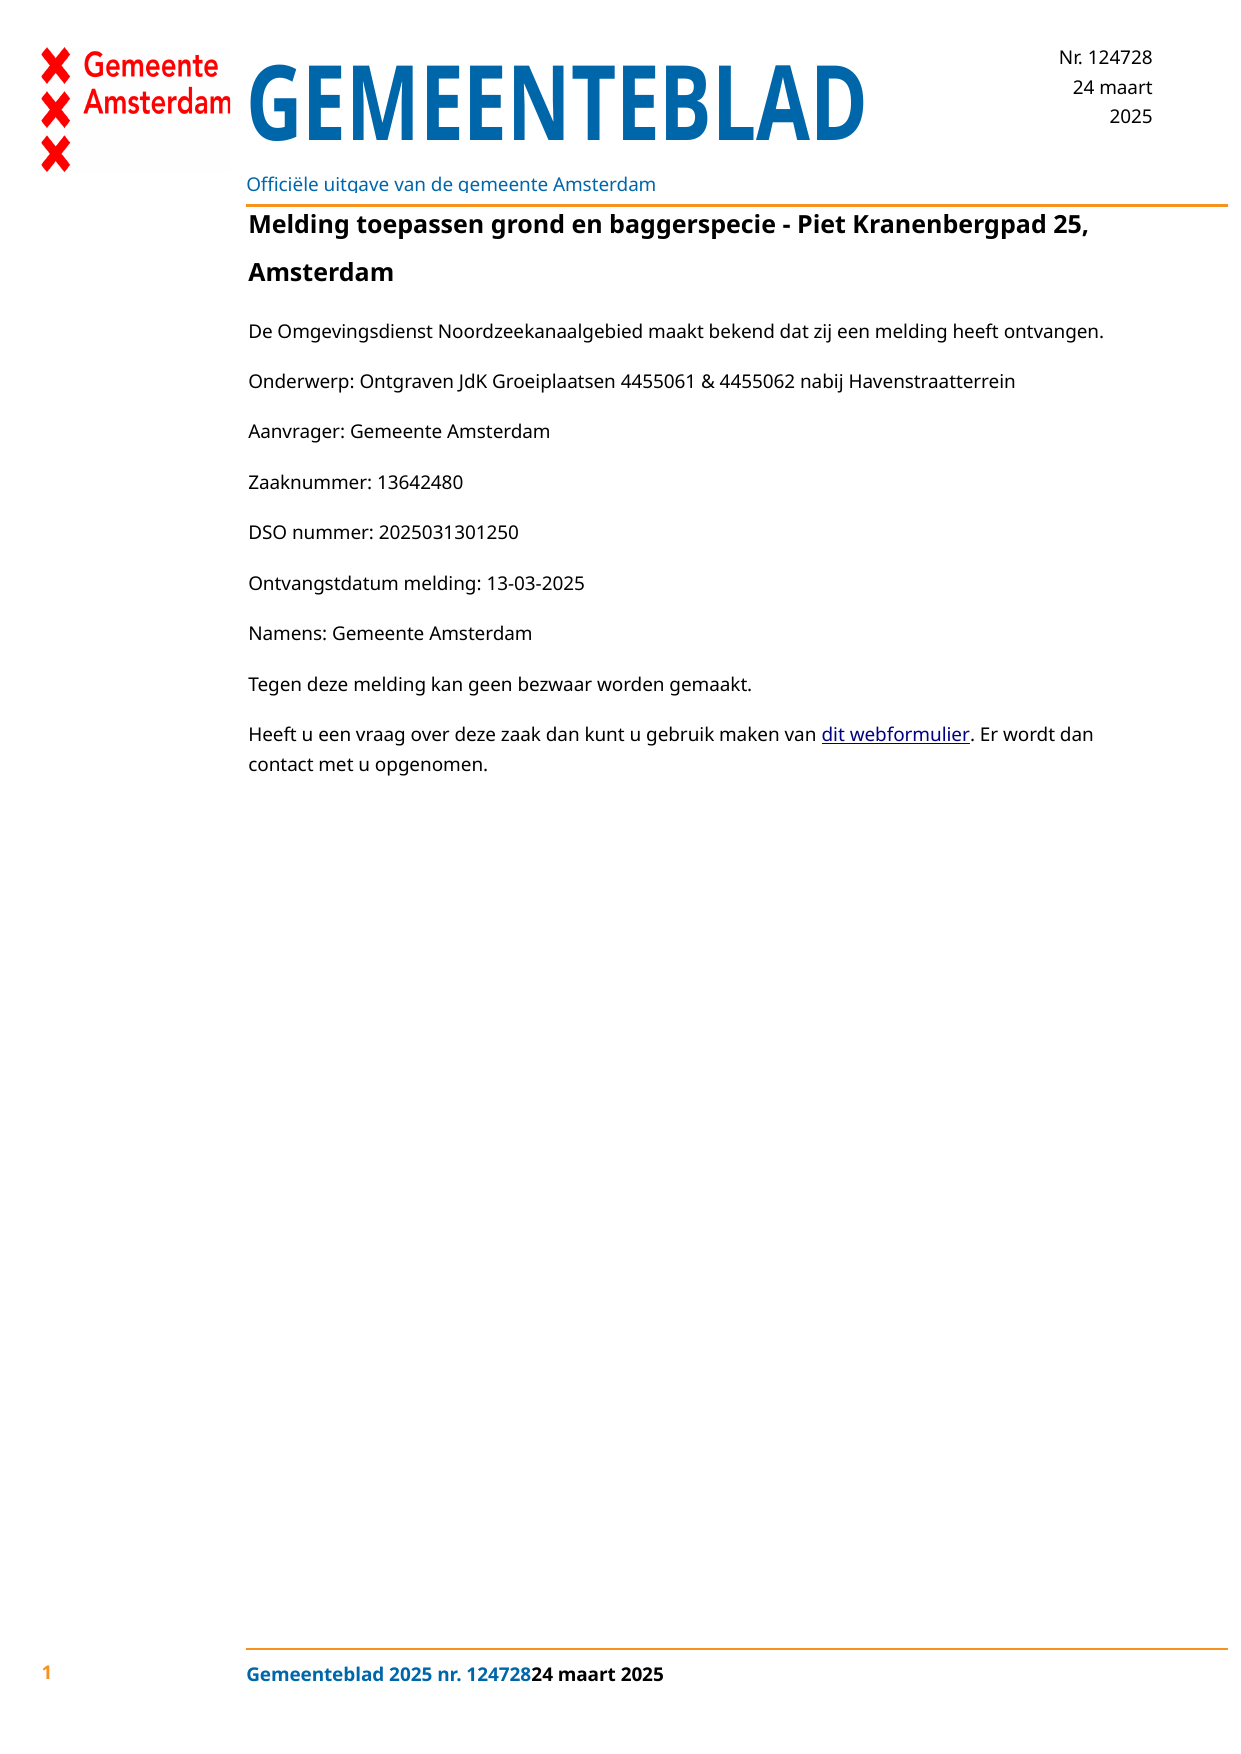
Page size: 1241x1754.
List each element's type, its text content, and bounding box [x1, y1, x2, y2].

text Heeft u een vraag over deze zaak dan kunt u gebruik maken van dit webformulier. Er wordt dan contact met u opgenomen. [248, 721, 1152, 777]
picture [41, 47, 231, 172]
text Melding toepassen grond en baggerspecie - Piet Kranenbergpad 25, Amsterdam [248, 207, 1152, 288]
text De Omgevingsdienst Noordzeekanaalgebied maakt bekend dat zij een melding heeft ontvangen. [248, 318, 1152, 344]
text Namens: Gemeente Amsterdam [248, 620, 1152, 646]
text DSO nummer: 2025031301250 [248, 519, 1152, 545]
text Onderwerp: Ontgraven JdK Groeiplaatsen 4455061 & 4455062 nabij Havenstraatterrein [248, 368, 1152, 394]
text Zaaknummer: 13642480 [248, 469, 1152, 495]
text Ontvangstdatum melding: 13-03-2025 [248, 570, 1152, 596]
text Tegen deze melding kan geen bezwaar worden gemaakt. [248, 671, 1152, 697]
text Aanvrager: Gemeente Amsterdam [248, 419, 1152, 444]
